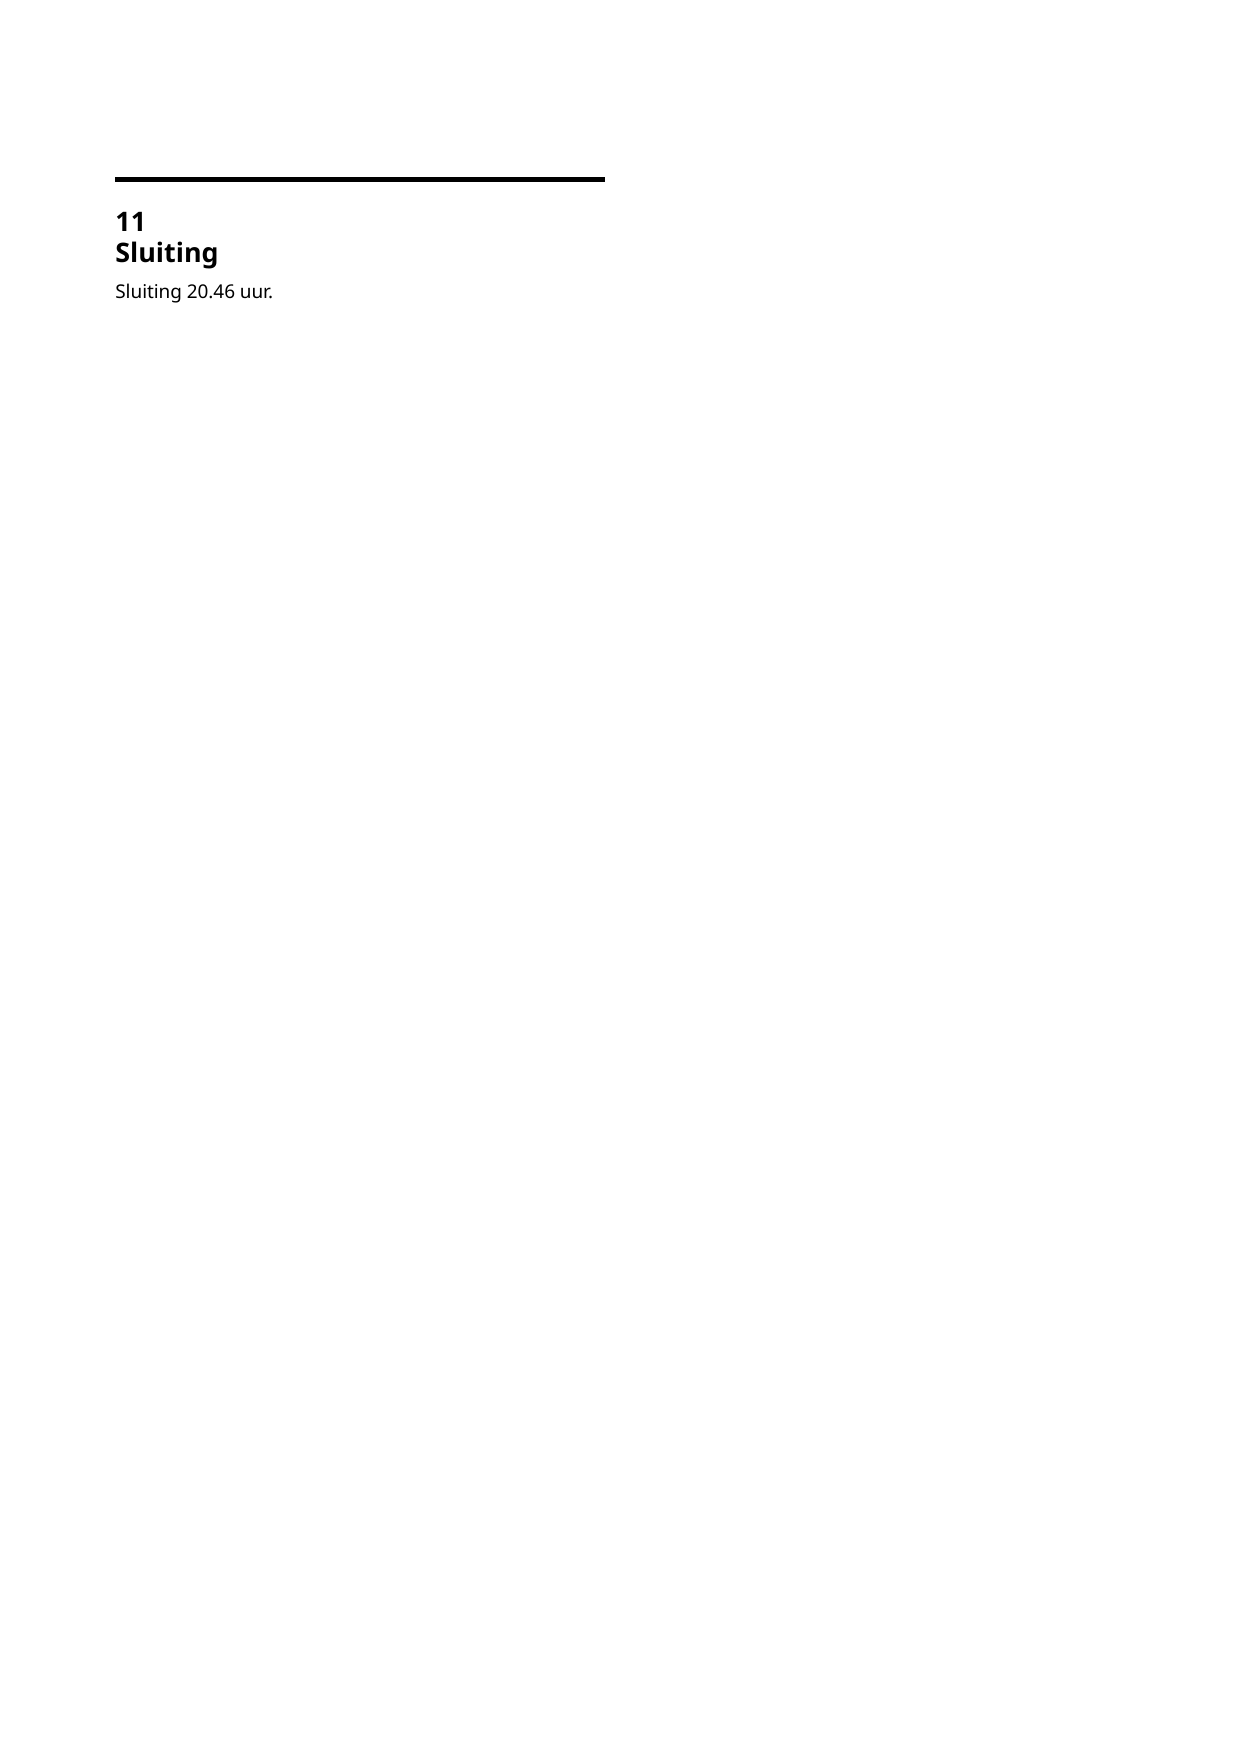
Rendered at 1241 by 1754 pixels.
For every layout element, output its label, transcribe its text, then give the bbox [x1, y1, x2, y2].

text Sluiting 20.46 uur. [115, 283, 605, 302]
text Sluiting [115, 239, 605, 283]
text 11 [115, 203, 605, 239]
